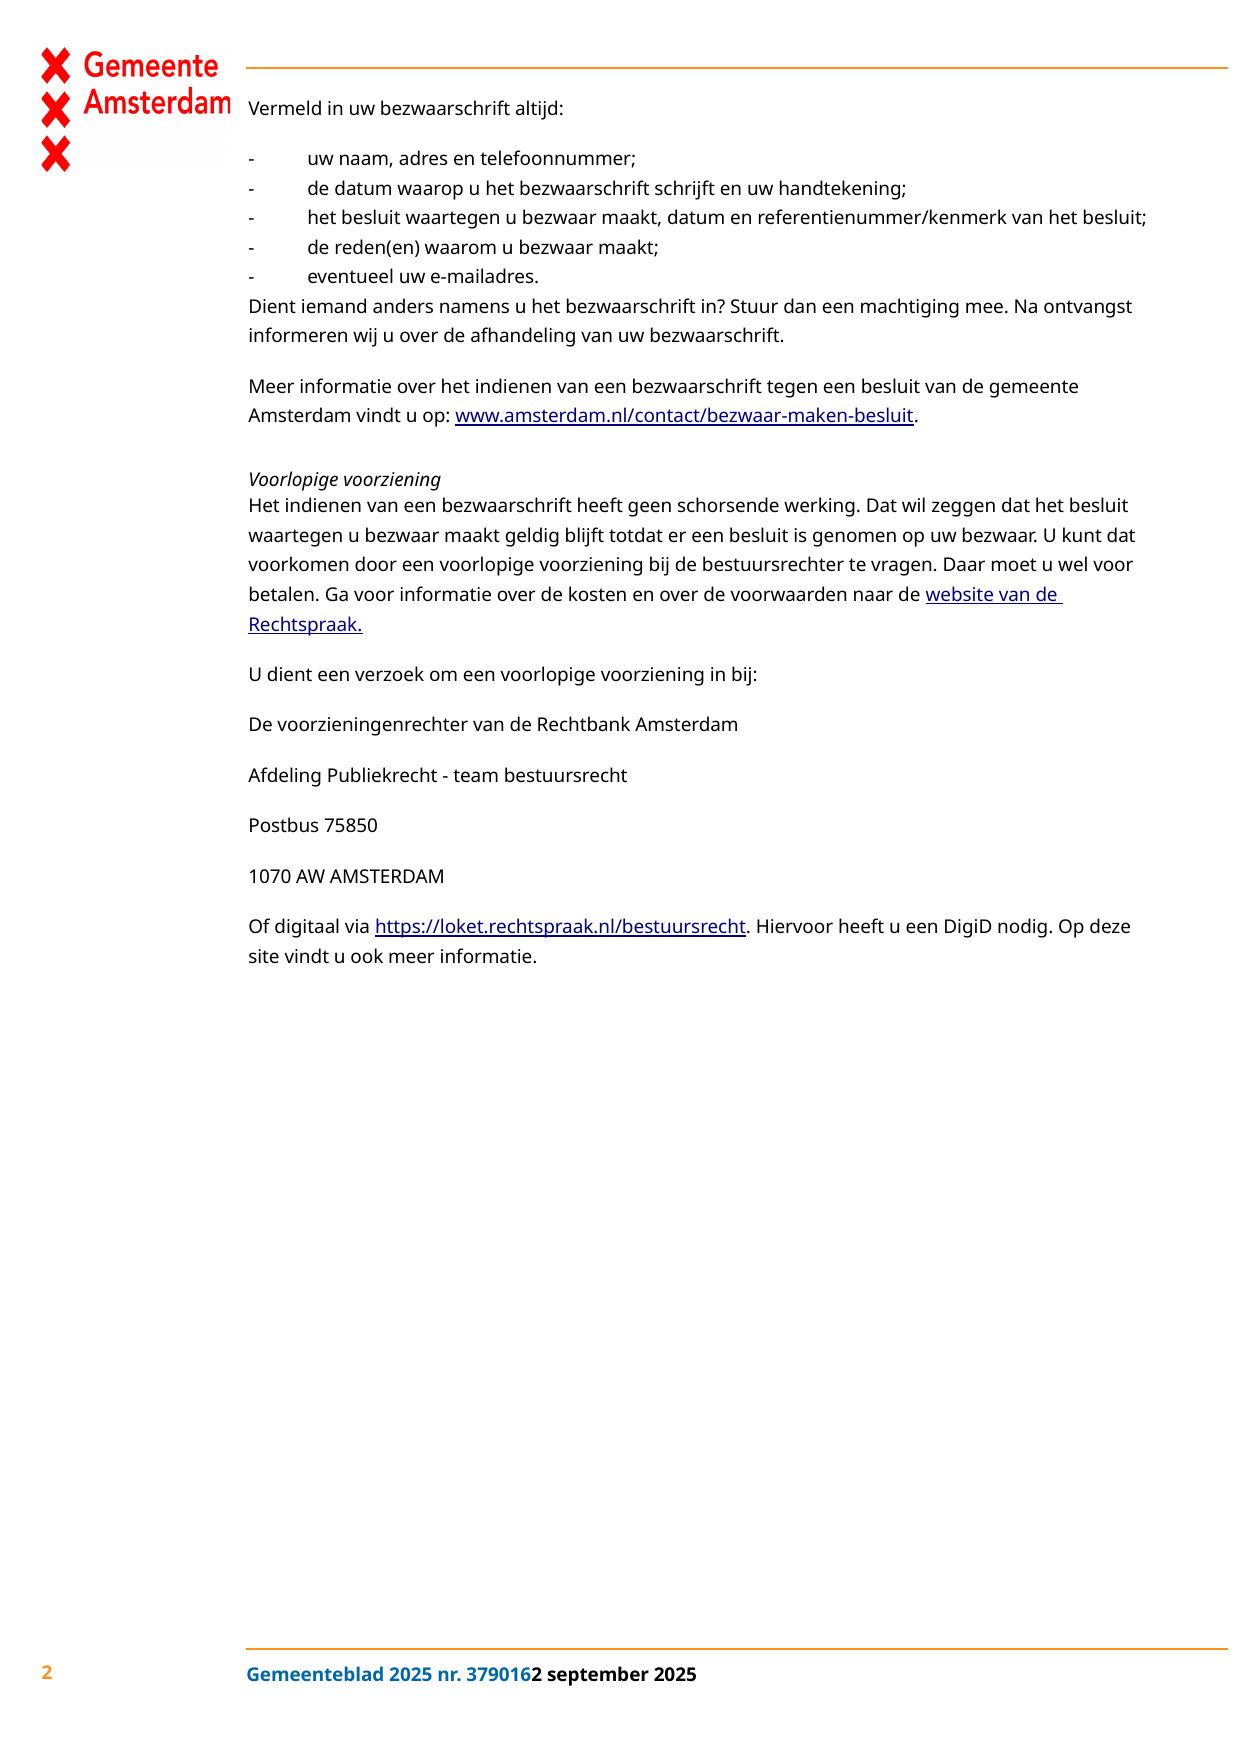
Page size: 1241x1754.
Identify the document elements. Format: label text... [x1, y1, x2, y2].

text Voorlopige voorziening [248, 467, 1152, 492]
text Meer informatie over het indienen van een bezwaarschrift tegen een besluit van de gemeente Amsterdam vindt u op: www.amsterdam.nl/contact/bezwaar-maken-besluit. [248, 373, 1152, 428]
list de datum waarop u het bezwaarschrift schrijft en uw handtekening; [248, 175, 1152, 201]
text De voorzieningenrechter van de Rechtbank Amsterdam [248, 712, 1152, 737]
list de reden(en) waarom u bezwaar maakt; [248, 234, 1152, 260]
text Afdeling Publiekrecht - team bestuursrecht [248, 762, 1152, 788]
text 1070 AW AMSTERDAM [248, 863, 1152, 888]
text Het indienen van een bezwaarschrift heeft geen schorsende werking. Dat wil zeggen dat het besluit waartegen u bezwaar maakt geldig blijft totdat er een besluit is genomen op uw bezwaar. U kunt dat voorkomen door een voorlopige voorziening bij de bestuursrechter te vragen. Daar moet u wel voor betalen. Ga voor informatie over de kosten en over de voorwaarden naar de website van de Rechtspraak. [248, 492, 1152, 636]
list eventueel uw e-mailadres. [248, 263, 1152, 289]
picture [41, 47, 231, 172]
list het besluit waartegen u bezwaar maakt, datum en referentienummer/kenmerk van het besluit; [248, 204, 1152, 230]
text Dient iemand anders namens u het bezwaarschrift in? Stuur dan een machtiging mee. Na ontvangst informeren wij u over de afhandeling van uw bezwaarschrift. [248, 293, 1152, 348]
text Postbus 75850 [248, 812, 1152, 838]
text Of digitaal via https://loket.rechtspraak.nl/bestuursrecht. Hiervoor heeft u een DigiD nodig. Op deze site vindt u ook meer informatie. [248, 913, 1152, 968]
text Vermeld in uw bezwaarschrift altijd: [248, 95, 1152, 121]
list uw naam, adres en telefoonnummer; [248, 145, 1152, 171]
text U dient een verzoek om een voorlopige voorziening in bij: [248, 661, 1152, 687]
